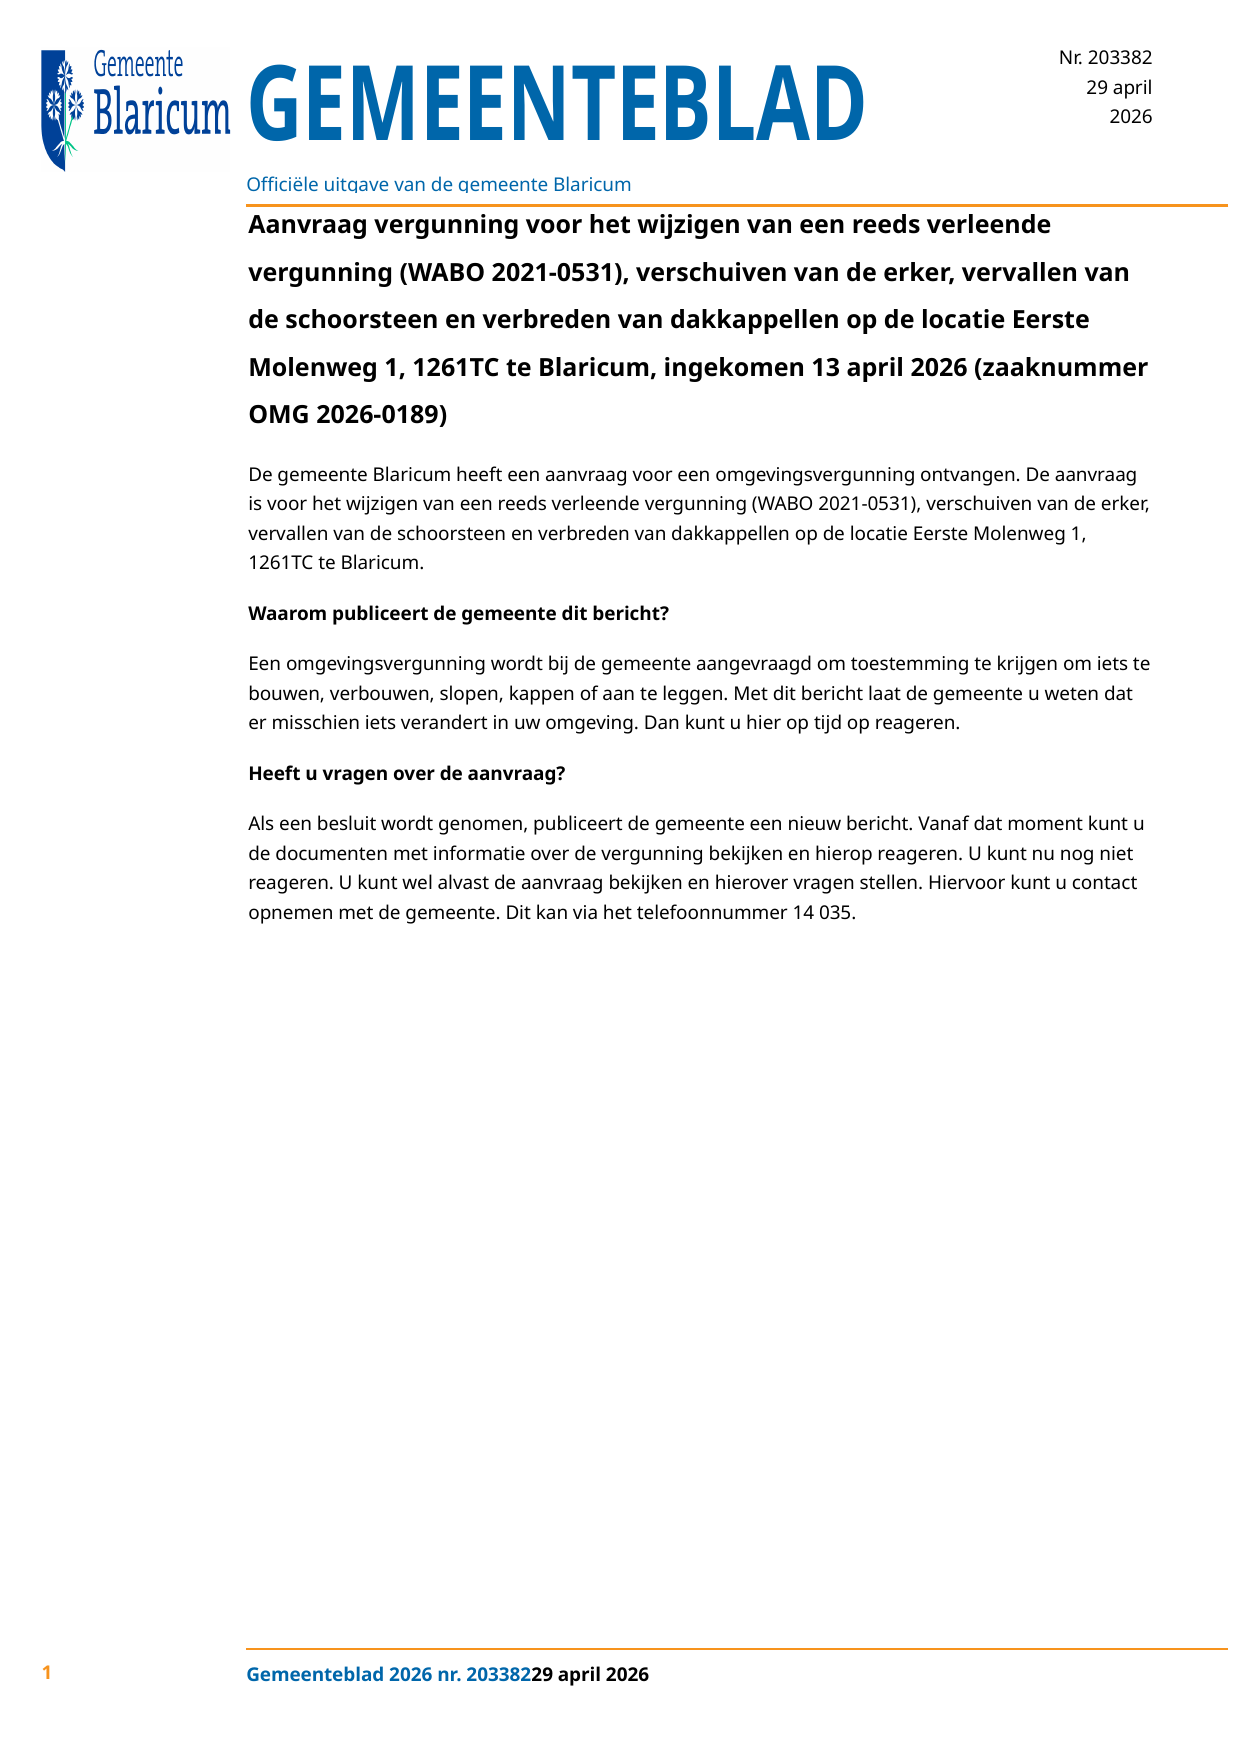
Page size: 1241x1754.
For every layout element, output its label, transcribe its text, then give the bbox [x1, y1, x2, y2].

text Als een besluit wordt genomen, publiceert de gemeente een nieuw bericht. Vanaf dat moment kunt u de documenten met informatie over de vergunning bekijken en hierop reageren. U kunt nu nog niet reageren. U kunt wel alvast de aanvraag bekijken en hierover vragen stellen. Hiervoor kunt u contact opnemen met de gemeente. Dit kan via het telefoonnummer 14 035. [248, 810, 1152, 925]
text Een omgevingsvergunning wordt bij de gemeente aangevraagd om toestemming te krijgen om iets te bouwen, verbouwen, slopen, kappen of aan te leggen. Met dit bericht laat de gemeente u weten dat er misschien iets verandert in uw omgeving. Dan kunt u hier op tijd op reageren. [248, 650, 1152, 735]
text Heeft u vragen over de aanvraag? [248, 760, 1152, 786]
picture [41, 47, 231, 172]
text Waarom publiceert de gemeente dit bericht? [248, 600, 1152, 626]
text Aanvraag vergunning voor het wijzigen van een reeds verleende vergunning (WABO 2021-0531), verschuiven van de erker, vervallen van de schoorsteen en verbreden van dakkappellen op de locatie Eerste Molenweg 1, 1261TC te Blaricum, ingekomen 13 april 2026 (zaaknummer OMG 2026-0189) [248, 207, 1152, 431]
text De gemeente Blaricum heeft een aanvraag voor een omgevingsvergunning ontvangen. De aanvraag is voor het wijzigen van een reeds verleende vergunning (WABO 2021-0531), verschuiven van de erker, vervallen van de schoorsteen en verbreden van dakkappellen op de locatie Eerste Molenweg 1, 1261TC te Blaricum. [248, 461, 1152, 575]
